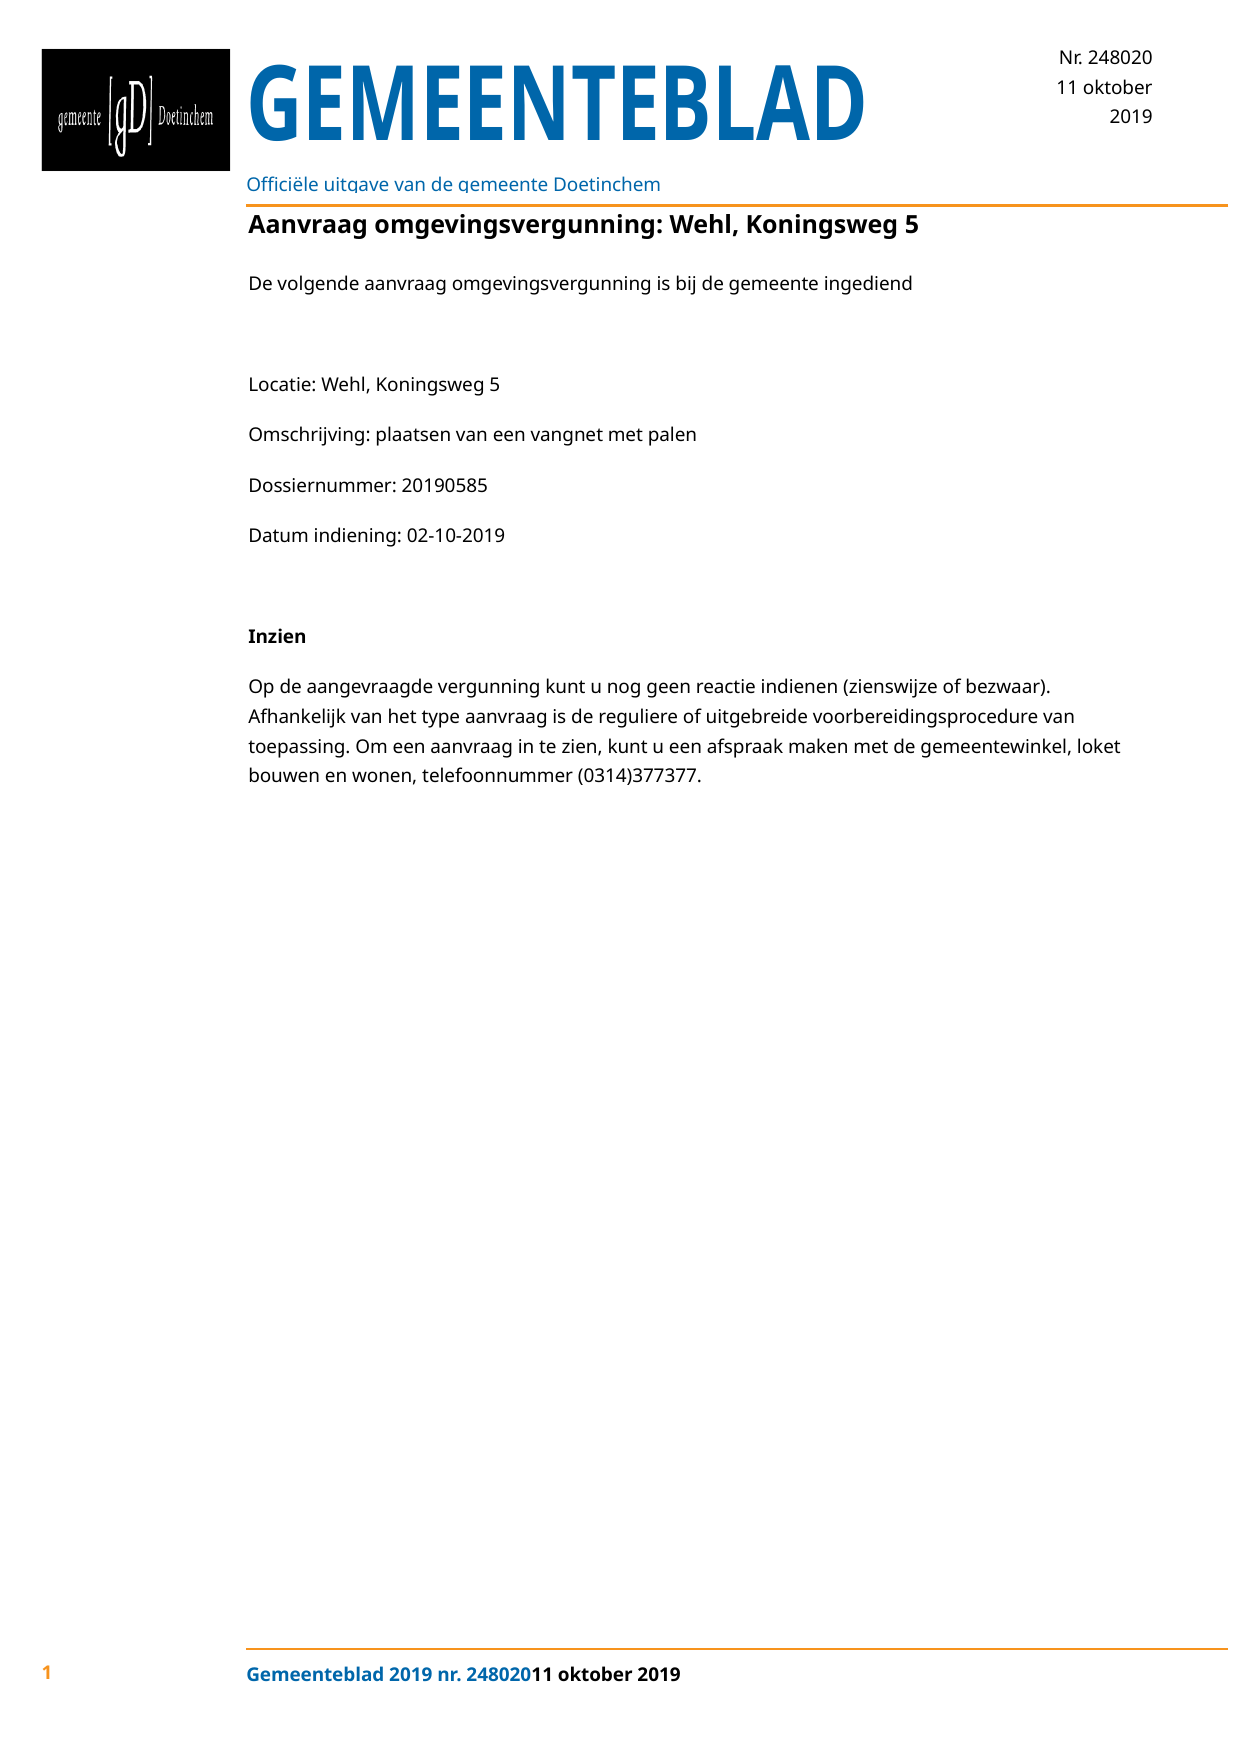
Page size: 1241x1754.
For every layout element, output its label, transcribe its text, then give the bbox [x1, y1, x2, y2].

text Aanvraag omgevingsvergunning: Wehl, Koningsweg 5 [248, 207, 1152, 241]
text Dossiernummer: 20190585 [248, 472, 1152, 498]
picture [41, 47, 231, 172]
text Omschrijving: plaatsen van een vangnet met palen [248, 422, 1152, 447]
text Op de aangevraagde vergunning kunt u nog geen reactie indienen (zienswijze of bezwaar). Afhankelijk van het type aanvraag is de reguliere of uitgebreide voorbereidingsprocedure van toepassing. Om een aanvraag in te zien, kunt u een afspraak maken met de gemeentewinkel, loket bouwen en wonen, telefoonnummer (0314)377377. [248, 674, 1152, 788]
text Locatie: Wehl, Koningsweg 5 [248, 371, 1152, 397]
text Datum indiening: 02-10-2019 [248, 522, 1152, 548]
text Inzien [248, 623, 1152, 649]
text De volgende aanvraag omgevingsvergunning is bij de gemeente ingediend [248, 270, 1152, 296]
